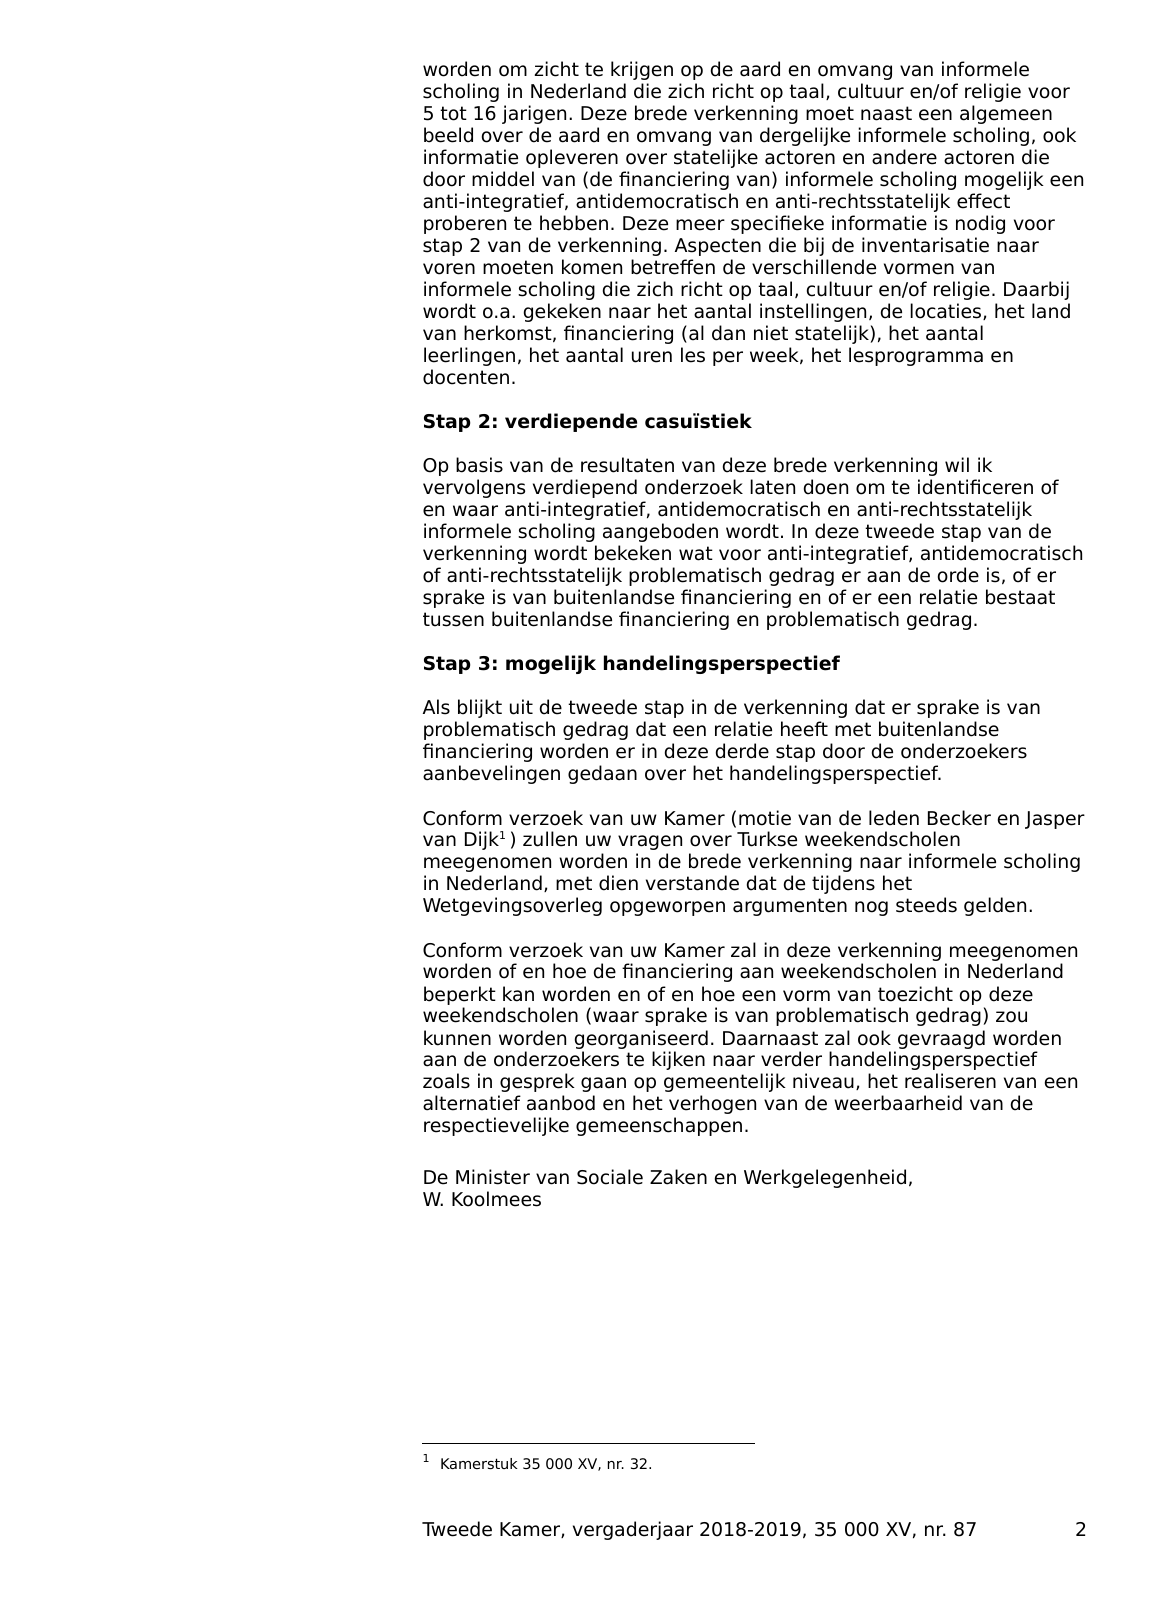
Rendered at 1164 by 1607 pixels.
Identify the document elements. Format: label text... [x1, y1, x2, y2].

text Op basis van de resultaten van deze brede verkenning wil ik vervolgens verdiepend onderzoek laten doen om te identificeren of en waar anti-integratief, antidemocratisch en anti-rechtsstatelijk informele scholing aangeboden wordt. In deze tweede stap van de verkenning wordt bekeken wat voor anti-integratief, antidemocratisch of anti-rechtsstatelijk problematisch gedrag er aan de orde is, of er sprake is van buitenlandse financiering en of er een relatie bestaat tussen buitenlandse financiering en problematisch gedrag. [422, 455, 1087, 631]
text De Minister van Sociale Zaken en Werkgelegenheid, W. Koolmees [422, 1167, 1087, 1211]
text worden om zicht te krijgen op de aard en omvang van informele scholing in Nederland die zich richt op taal, cultuur en/of religie voor 5 tot 16 jarigen. Deze brede verkenning moet naast een algemeen beeld over de aard en omvang van dergelijke informele scholing, ook informatie opleveren over statelijke actoren en andere actoren die door middel van (de financiering van) informele scholing mogelijk een anti-integratief, antidemocratisch en anti-rechtsstatelijk effect proberen te hebben. Deze meer specifieke informatie is nodig voor stap 2 van de verkenning. Aspecten die bij de inventarisatie naar voren moeten komen betreffen de verschillende vormen van informele scholing die zich richt op taal, cultuur en/of religie. Daarbij wordt o.a. gekeken naar het aantal instellingen, de locaties, het land van herkomst, financiering (al dan niet statelijk), het aantal leerlingen, het aantal uren les per week, het lesprogramma en docenten. [422, 59, 1087, 389]
subtitle Stap 3: mogelijk handelingsperspectief [422, 653, 1087, 675]
text Conform verzoek van uw Kamer zal in deze verkenning meegenomen worden of en hoe de financiering aan weekendscholen in Nederland beperkt kan worden en of en hoe een vorm van toezicht op deze weekendscholen (waar sprake is van problematisch gedrag) zou kunnen worden georganiseerd. Daarnaast zal ook gevraagd worden aan de onderzoekers te kijken naar verder handelingsperspectief zoals in gesprek gaan op gemeentelijk niveau, het realiseren van een alternatief aanbod en het verhogen van de weerbaarheid van de respectievelijke gemeenschappen. [422, 939, 1087, 1137]
subtitle Stap 2: verdiepende casuïstiek [422, 411, 1087, 433]
text Kamerstuk 35 000 XV, nr. 32. [422, 1452, 1087, 1474]
text Conform verzoek van uw Kamer (motie van de leden Becker en Jasper van Dijk) zullen uw vragen over Turkse weekendscholen meegenomen worden in de brede verkenning naar informele scholing in Nederland, met dien verstande dat de tijdens het Wetgevingsoverleg opgeworpen argumenten nog steeds gelden. [422, 807, 1087, 917]
text Als blijkt uit de tweede stap in de verkenning dat er sprake is van problematisch gedrag dat een relatie heeft met buitenlandse financiering worden er in deze derde stap door de onderzoekers aanbevelingen gedaan over het handelingsperspectief. [422, 697, 1087, 785]
